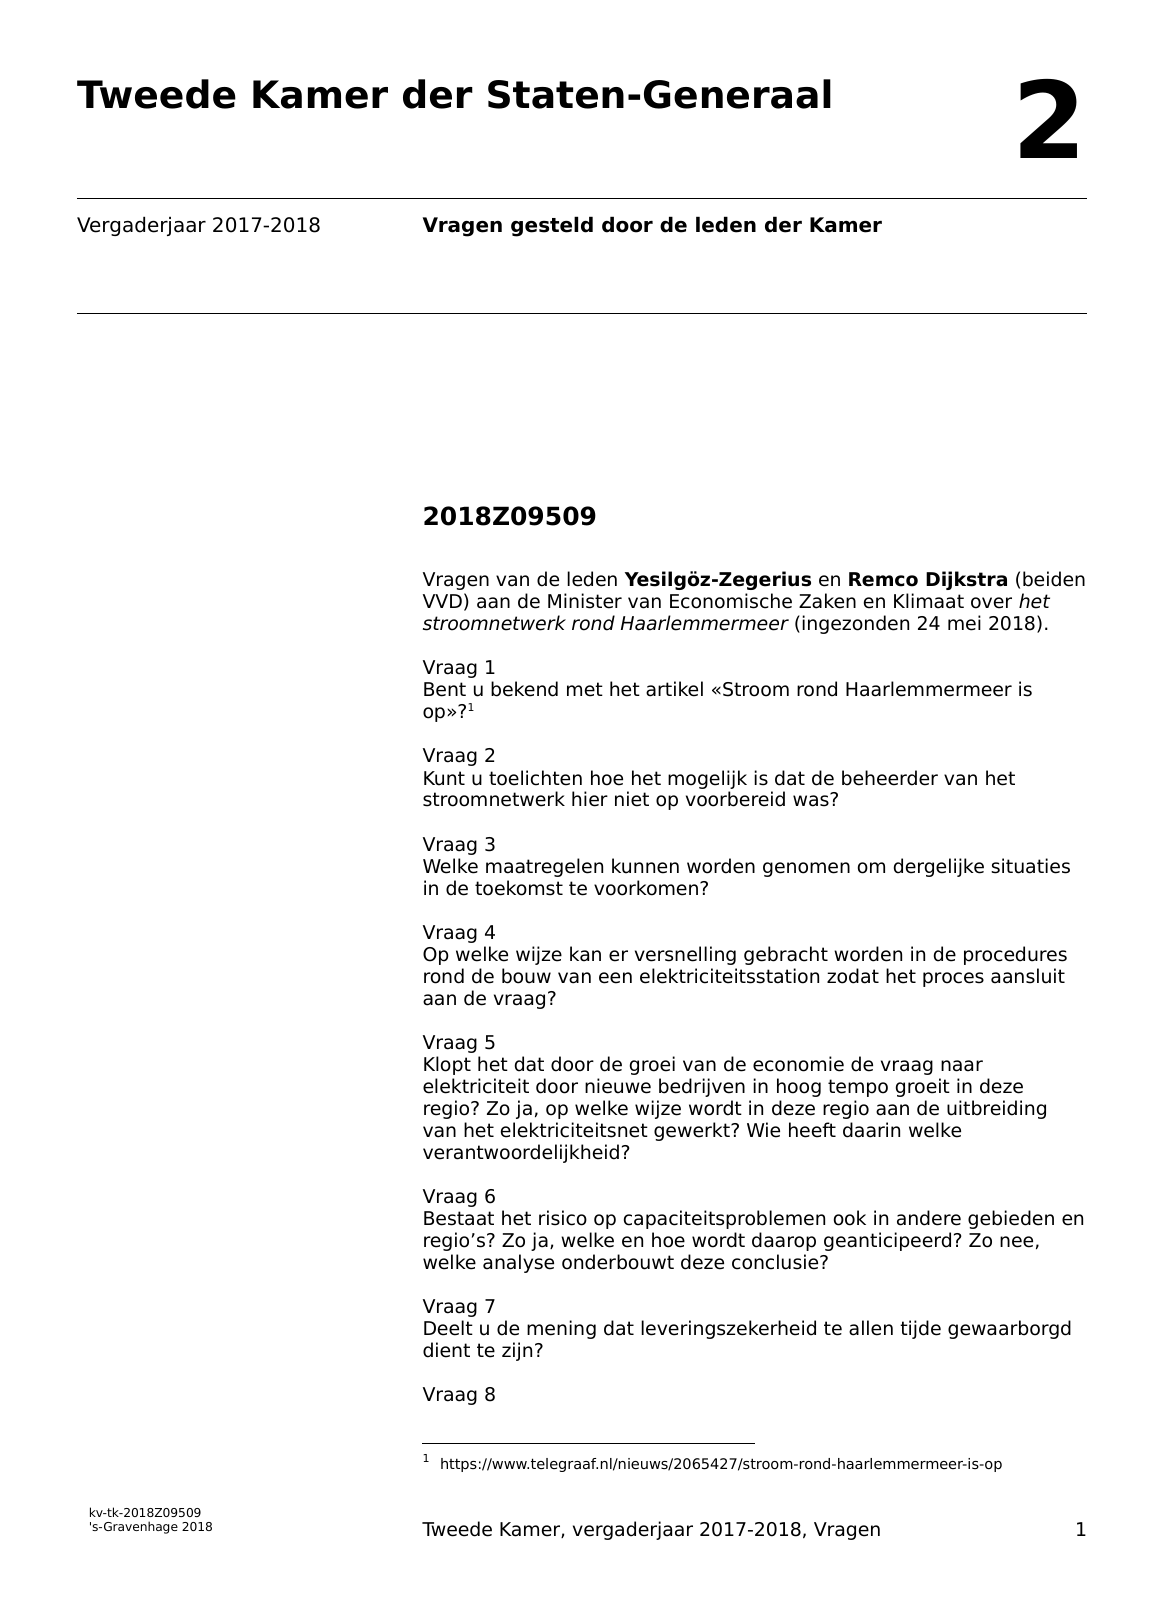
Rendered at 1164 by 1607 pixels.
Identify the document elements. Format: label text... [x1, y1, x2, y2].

text kv-tk-2018Z09509 [88, 1506, 323, 1520]
text Vraag 8 [422, 1384, 1087, 1406]
text Vraag 4 [422, 922, 1087, 944]
text 's-Gravenhage 2018 [88, 1520, 323, 1534]
text https://www.telegraaf.nl/nieuws/2065427/stroom-rond-haarlemmermeer-is-op [422, 1452, 1087, 1474]
text Klopt het dat door de groei van de economie de vraag naar elektriciteit door nieuwe bedrijven in hoog tempo groeit in deze regio? Zo ja, op welke wijze wordt in deze regio aan de uitbreiding van het elektriciteitsnet gewerkt? Wie heeft daarin welke verantwoordelijkheid? [422, 1054, 1087, 1164]
text Vraag 5 [422, 1032, 1087, 1054]
text Op welke wijze kan er versnelling gebracht worden in de procedures rond de bouw van een elektriciteitsstation zodat het proces aansluit aan de vraag? [422, 944, 1087, 1009]
text Vraag 1 [422, 657, 1087, 679]
table_header 2 [886, 59, 1087, 198]
table_header Tweede Kamer der Staten-Generaal [77, 59, 886, 198]
text Vraag 2 [422, 745, 1087, 767]
text Kunt u toelichten hoe het mogelijk is dat de beheerder van het stroomnetwerk hier niet op voorbereid was? [422, 767, 1087, 811]
text Deelt u de mening dat leveringszekerheid te allen tijde gewaarborgd dient te zijn? [422, 1318, 1087, 1362]
text Vraag 3 [422, 833, 1087, 856]
table_cell Vergaderjaar 2017-2018 [77, 199, 422, 313]
text Vraag 7 [422, 1296, 1087, 1318]
text Welke maatregelen kunnen worden genomen om dergelijke situaties in de toekomst te voorkomen? [422, 856, 1087, 899]
text Vraag 6 [422, 1186, 1087, 1208]
text 2018Z09509 [422, 502, 1087, 531]
text Bestaat het risico op capaciteitsproblemen ook in andere gebieden en regio’s? Zo ja, welke en hoe wordt daarop geanticipeerd? Zo nee, welke analyse onderbouwt deze conclusie? [422, 1208, 1087, 1274]
table_cell Vragen gesteld door de leden der Kamer [422, 199, 1087, 313]
text Bent u bekend met het artikel «Stroom rond Haarlemmermeer is op»? [422, 679, 1087, 723]
text Vragen van de leden Yesilgöz-Zegerius en Remco Dijkstra (beiden VVD) aan de Minister van Economische Zaken en Klimaat over het stroomnetwerk rond Haarlemmermeer (ingezonden 24 mei 2018). [422, 569, 1087, 635]
